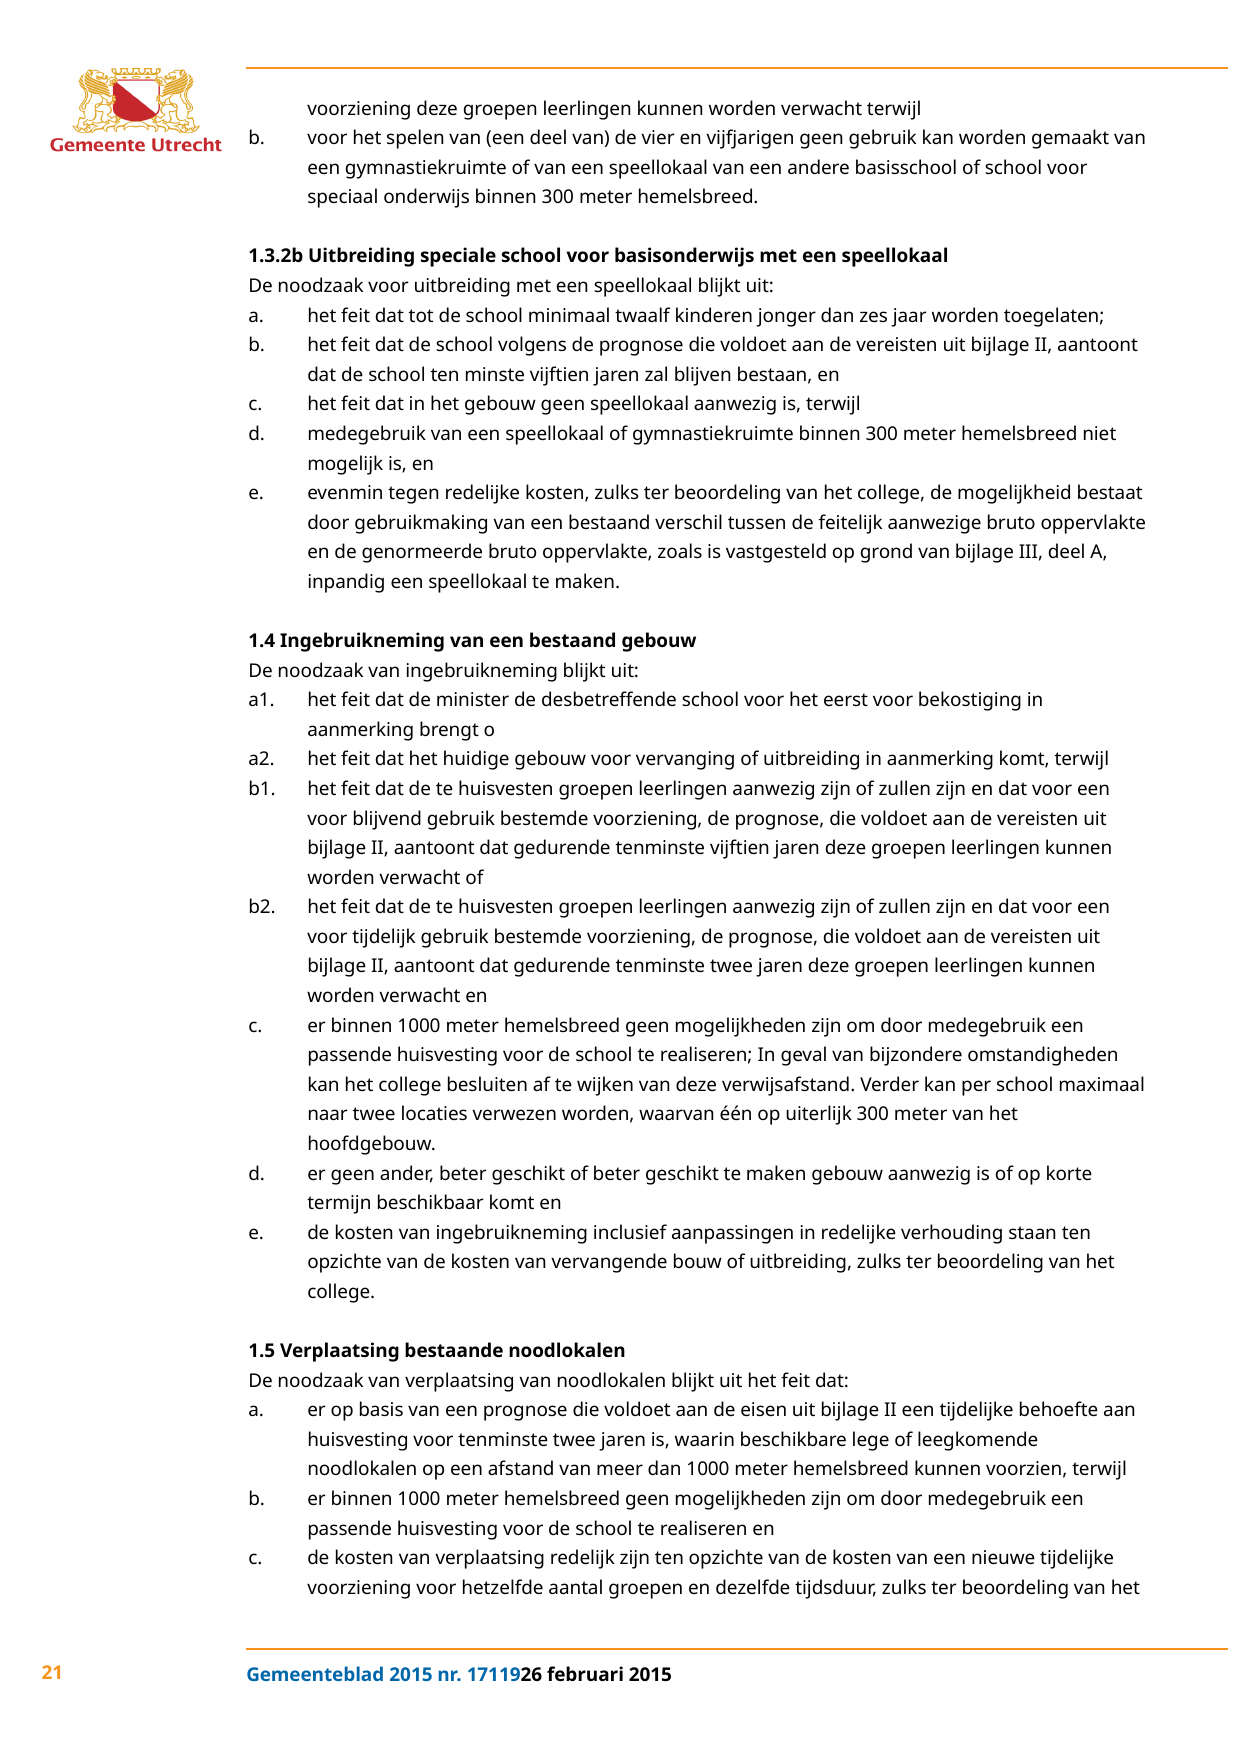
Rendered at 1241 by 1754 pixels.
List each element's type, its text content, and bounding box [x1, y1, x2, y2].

list voor het spelen van (een deel van) de vier en vijfjarigen geen gebruik kan worden gemaakt van een gymnastiekruimte of van een speellokaal van een andere basisschool of school voor speciaal onderwijs binnen 300 meter hemelsbreed. [248, 124, 1152, 209]
list evenmin tegen redelijke kosten, zulks ter beoordeling van het college, de mogelijkheid bestaat door gebruikmaking van een bestaand verschil tussen de feitelijk aanwezige bruto oppervlakte en de genormeerde bruto oppervlakte, zoals is vastgesteld op grond van bijlage III, deel A, inpandig een speellokaal te maken. [248, 479, 1152, 594]
list het feit dat de te huisvesten groepen leerlingen aanwezig zijn of zullen zijn en dat voor een voor tijdelijk gebruik bestemde voorziening, de prognose, die voldoet aan de vereisten uit bijlage II, aantoont dat gedurende tenminste twee jaren deze groepen leerlingen kunnen worden verwacht en [248, 893, 1152, 1008]
list het feit dat in het gebouw geen speellokaal aanwezig is, terwijl [248, 391, 1152, 416]
text 1.4 Ingebruikneming van een bestaand gebouw [248, 627, 1152, 653]
list er op basis van een prognose die voldoet aan de eisen uit bijlage II een tijdelijke behoefte aan huisvesting voor tenminste twee jaren is, waarin beschikbare lege of leegkomende noodlokalen op een afstand van meer dan 1000 meter hemelsbreed kunnen voorzien, terwijl [248, 1396, 1152, 1481]
text De noodzaak van verplaatsing van noodlokalen blijkt uit het feit dat: [248, 1367, 1152, 1393]
list het feit dat de minister de desbetreffende school voor het eerst voor bekostiging in aanmerking brengt o [248, 686, 1152, 742]
list er binnen 1000 meter hemelsbreed geen mogelijkheden zijn om door medegebruik een passende huisvesting voor de school te realiseren; In geval van bijzondere omstandigheden kan het college besluiten af te wijken van deze verwijsafstand. Verder kan per school maximaal naar twee locaties verwezen worden, waarvan één op uiterlijk 300 meter van het hoofdgebouw. [248, 1012, 1152, 1156]
text 1.5 Verplaatsing bestaande noodlokalen [248, 1337, 1152, 1363]
text De noodzaak voor uitbreiding met een speellokaal blijkt uit: [248, 272, 1152, 298]
text De noodzaak van ingebruikneming blijkt uit: [248, 657, 1152, 683]
list het feit dat de te huisvesten groepen leerlingen aanwezig zijn of zullen zijn en dat voor een voor blijvend gebruik bestemde voorziening, de prognose, die voldoet aan de vereisten uit bijlage II, aantoont dat gedurende tenminste vijftien jaren deze groepen leerlingen kunnen worden verwacht of [248, 775, 1152, 890]
list er geen ander, beter geschikt of beter geschikt te maken gebouw aanwezig is of op korte termijn beschikbaar komt en [248, 1160, 1152, 1215]
picture [41, 47, 231, 172]
list er binnen 1000 meter hemelsbreed geen mogelijkheden zijn om door medegebruik een passende huisvesting voor de school te realiseren en [248, 1485, 1152, 1541]
list voorziening deze groepen leerlingen kunnen worden verwacht terwijl [248, 95, 1152, 121]
text 1.3.2b Uitbreiding speciale school voor basisonderwijs met een speellokaal [248, 243, 1152, 268]
list het feit dat de school volgens de prognose die voldoet aan de vereisten uit bijlage II, aantoont dat de school ten minste vijftien jaren zal blijven bestaan, en [248, 331, 1152, 387]
list de kosten van ingebruikneming inclusief aanpassingen in redelijke verhouding staan ten opzichte van de kosten van vervangende bouw of uitbreiding, zulks ter beoordeling van het college. [248, 1219, 1152, 1304]
list het feit dat het huidige gebouw voor vervanging of uitbreiding in aanmerking komt, terwijl [248, 746, 1152, 771]
list medegebruik van een speellokaal of gymnastiekruimte binnen 300 meter hemelsbreed niet mogelijk is, en [248, 420, 1152, 476]
list het feit dat tot de school minimaal twaalf kinderen jonger dan zes jaar worden toegelaten; [248, 302, 1152, 328]
list de kosten van verplaatsing redelijk zijn ten opzichte van de kosten van een nieuwe tijdelijke voorziening voor hetzelfde aantal groepen en dezelfde tijdsduur, zulks ter beoordeling van het [248, 1544, 1152, 1600]
